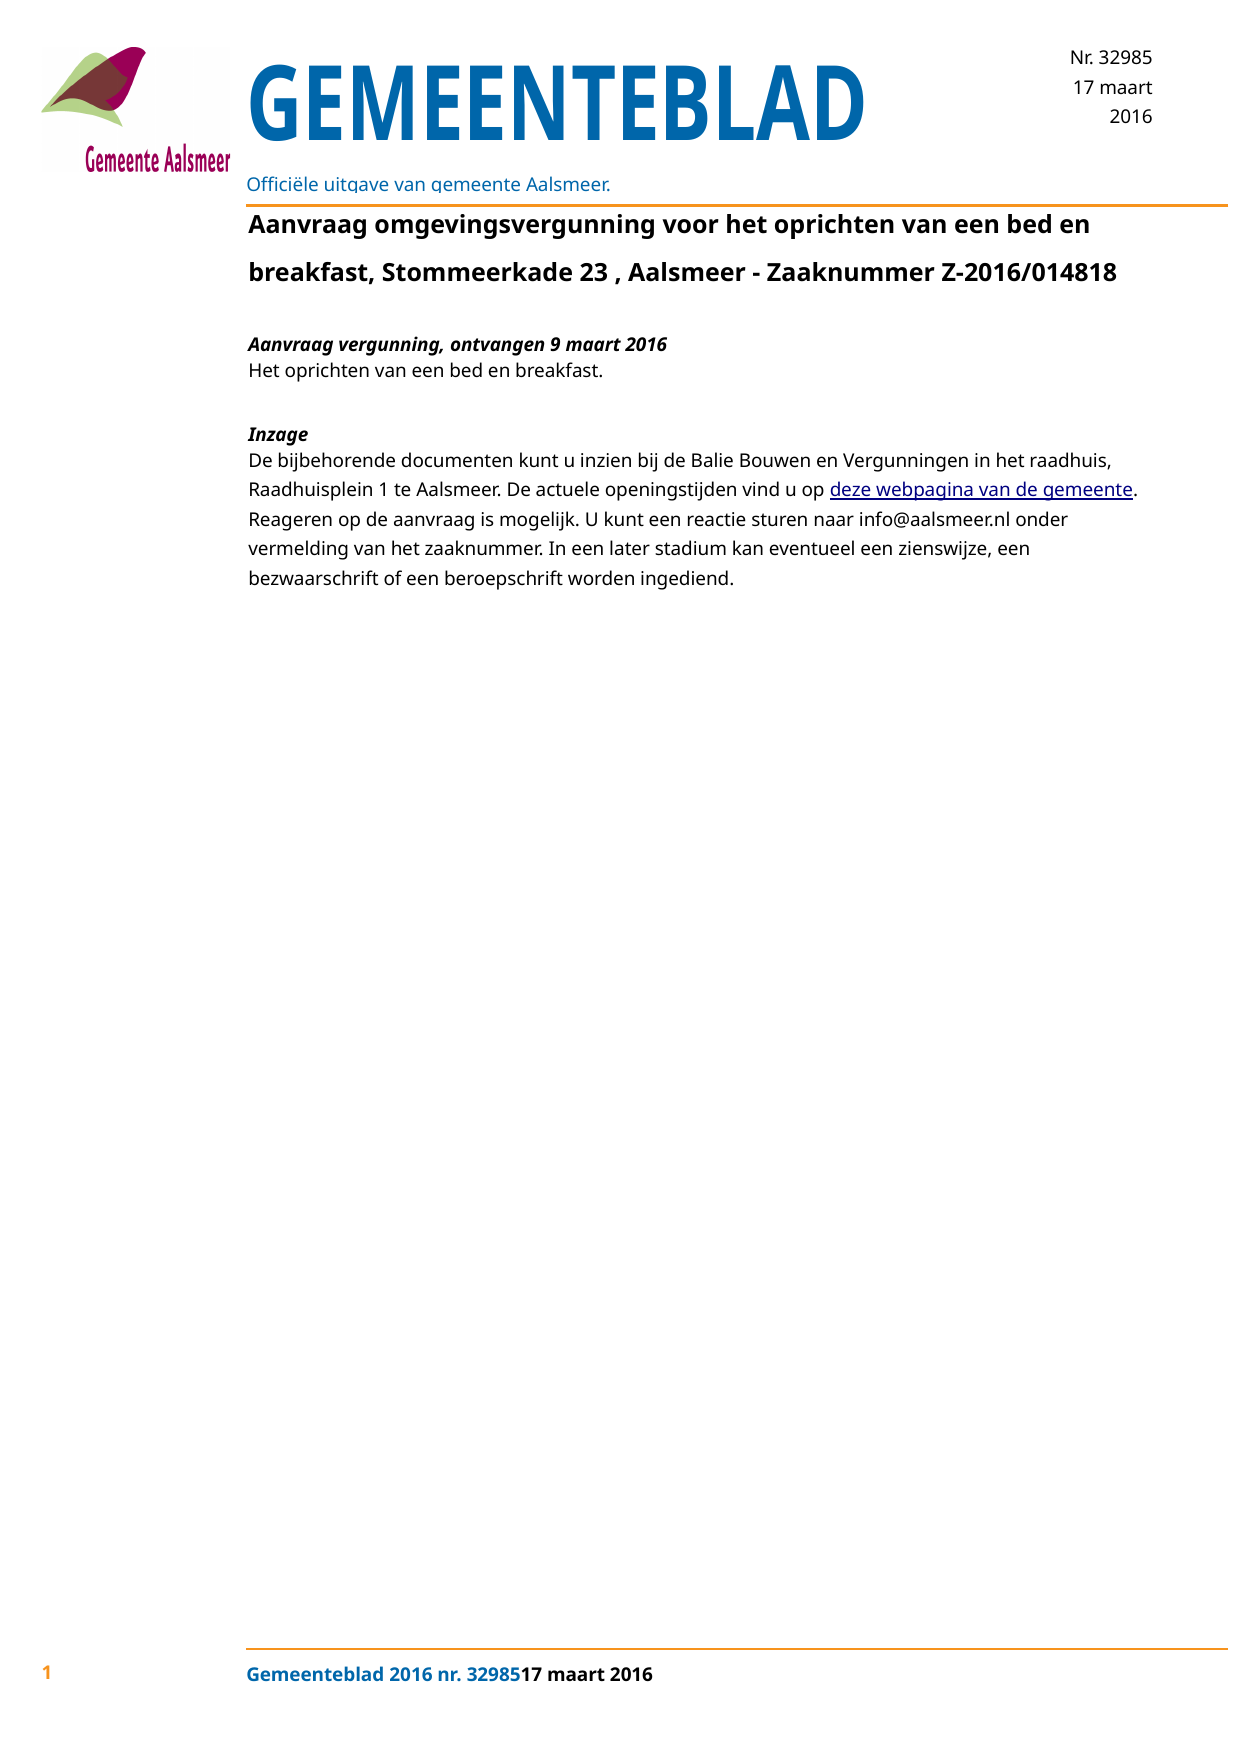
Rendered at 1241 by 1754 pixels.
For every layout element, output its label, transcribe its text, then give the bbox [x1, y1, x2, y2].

text ​ [248, 616, 1152, 641]
text Inzage [248, 421, 1152, 447]
text Aanvraag vergunning, ontvangen 9 maart 2016 [248, 331, 1152, 357]
picture [41, 47, 231, 172]
text Het oprichten van een bed en breakfast. [248, 357, 1152, 383]
text Aanvraag omgevingsvergunning voor het oprichten van een bed en breakfast, Stommeerkade 23 , Aalsmeer - Zaaknummer Z-2016/014818 [248, 207, 1152, 288]
text De bijbehorende documenten kunt u inzien bij de Balie Bouwen en Vergunningen in het raadhuis, Raadhuisplein 1 te Aalsmeer. De actuele openingstijden vind u op deze webpagina van de gemeente. Reageren op de aanvraag is mogelijk. U kunt een reactie sturen naar info@aalsmeer.nl onder vermelding van het zaaknummer. In een later stadium kan eventueel een zienswijze, een bezwaarschrift of een beroepschrift worden ingediend. [248, 447, 1152, 591]
